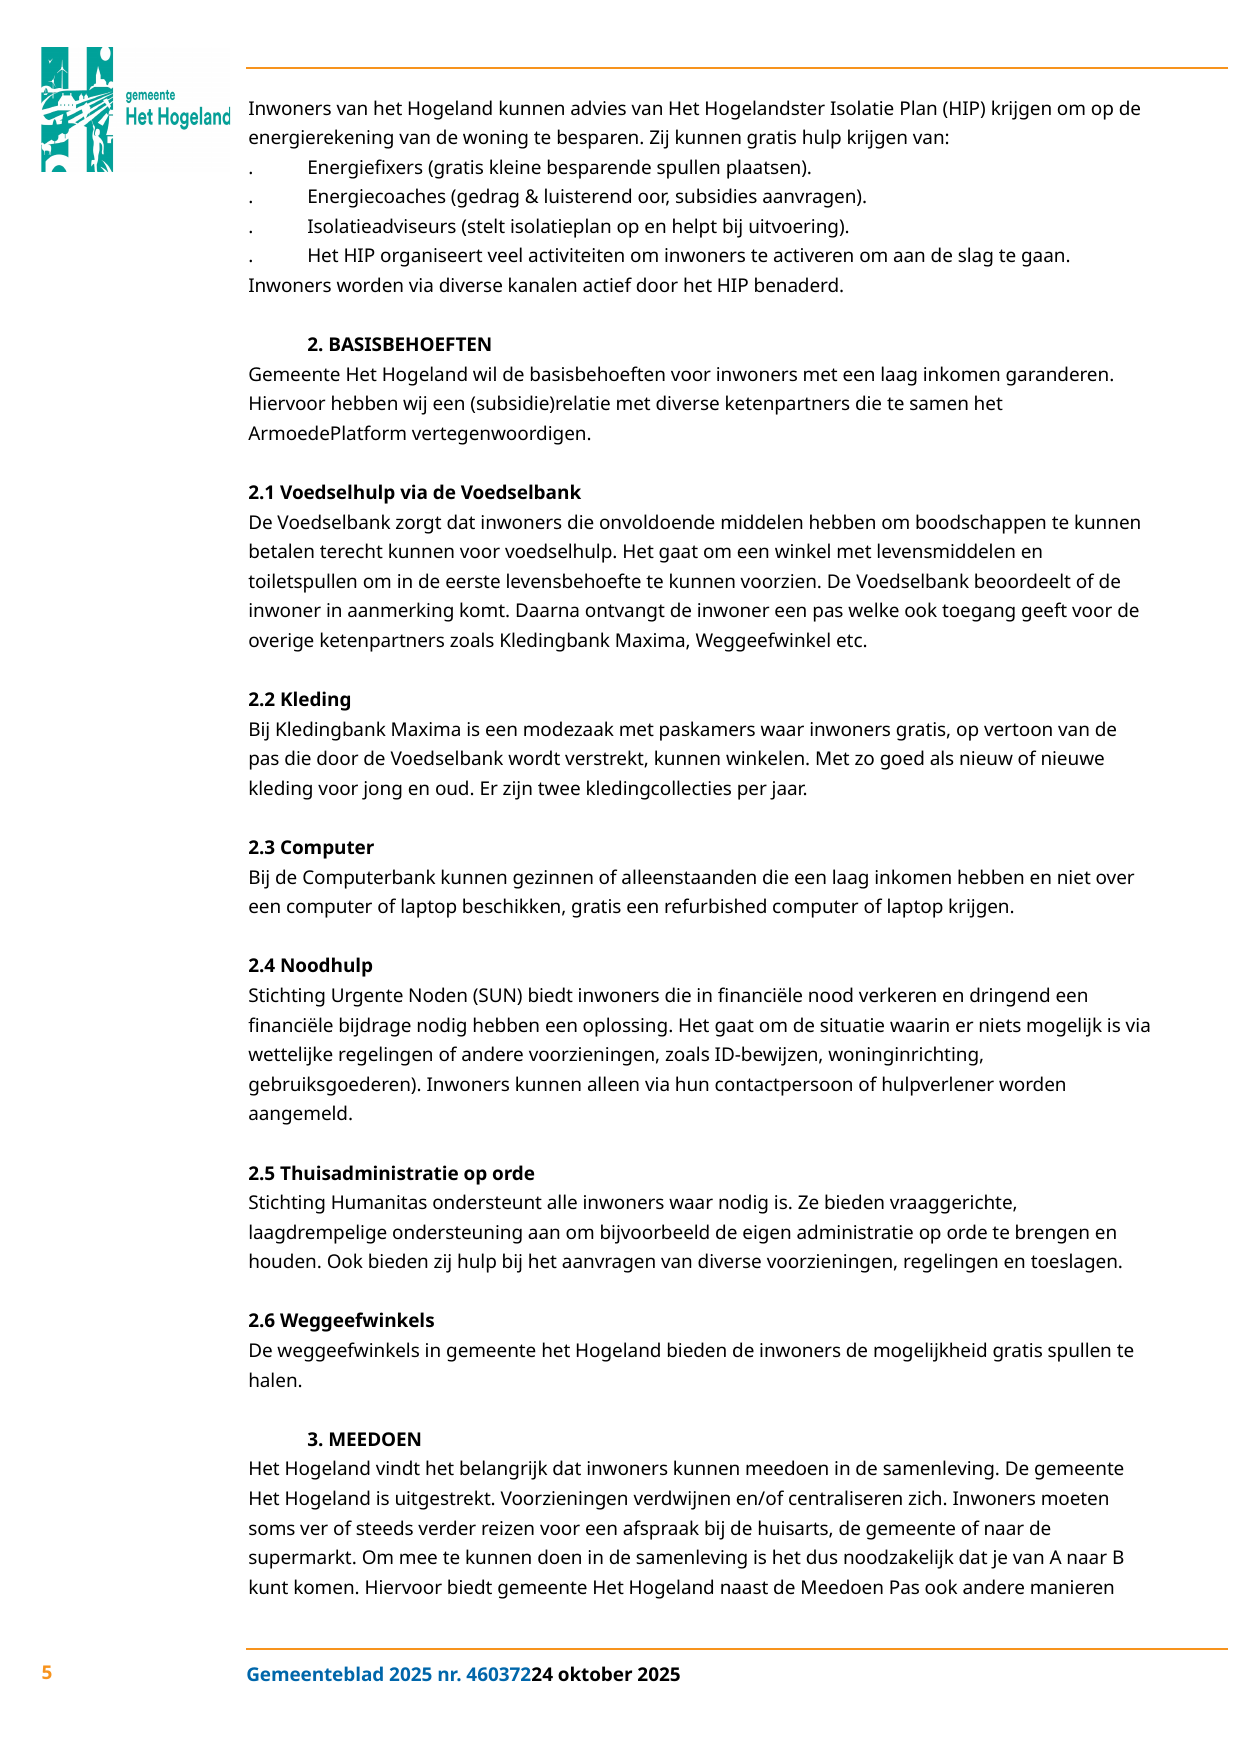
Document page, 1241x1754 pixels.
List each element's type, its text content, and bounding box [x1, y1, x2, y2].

list Het HIP organiseert veel activiteiten om inwoners te activeren om aan de slag te gaan. [248, 243, 1152, 268]
text Gemeente Het Hogeland wil de basisbehoeften voor inwoners met een laag inkomen garanderen. Hiervoor hebben wij een (subsidie)relatie met diverse ketenpartners die te samen het ArmoedePlatform vertegenwoordigen. [248, 361, 1152, 446]
text Stichting Urgente Noden (SUN) biedt inwoners die in financiële nood verkeren en dringend een financiële bijdrage nodig hebben een oplossing. Het gaat om de situatie waarin er niets mogelijk is via wettelijke regelingen of andere voorzieningen, zoals ID-bewijzen, woninginrichting, gebruiksgoederen). Inwoners kunnen alleen via hun contactpersoon of hulpverlener worden aangemeld. [248, 982, 1152, 1126]
list Energiecoaches (gedrag & luisterend oor, subsidies aanvragen). [248, 183, 1152, 209]
list Energiefixers (gratis kleine besparende spullen plaatsen). [248, 154, 1152, 180]
list 2. BASISBEHOEFTEN [248, 331, 1152, 357]
text 2.2 Kleding [248, 686, 1152, 712]
list 3. MEEDOEN [248, 1426, 1152, 1452]
text Bij de Computerbank kunnen gezinnen of alleenstaanden die een laag inkomen hebben en niet over een computer of laptop beschikken, gratis een refurbished computer of laptop krijgen. [248, 864, 1152, 919]
text Inwoners worden via diverse kanalen actief door het HIP benaderd. [248, 272, 1152, 298]
text De weggeefwinkels in gemeente het Hogeland bieden de inwoners de mogelijkheid gratis spullen te halen. [248, 1337, 1152, 1393]
picture [41, 47, 231, 172]
text 2.3 Computer [248, 834, 1152, 860]
text 2.5 Thuisadministratie op orde [248, 1160, 1152, 1186]
text Bij Kledingbank Maxima is een modezaak met paskamers waar inwoners gratis, op vertoon van de pas die door de Voedselbank wordt verstrekt, kunnen winkelen. Met zo goed als nieuw of nieuwe kleding voor jong en oud. Er zijn twee kledingcollecties per jaar. [248, 716, 1152, 801]
list Isolatieadviseurs (stelt isolatieplan op en helpt bij uitvoering). [248, 213, 1152, 239]
text De Voedselbank zorgt dat inwoners die onvoldoende middelen hebben om boodschappen te kunnen betalen terecht kunnen voor voedselhulp. Het gaat om een winkel met levensmiddelen en toiletspullen om in de eerste levensbehoefte te kunnen voorzien. De Voedselbank beoordeelt of de inwoner in aanmerking komt. Daarna ontvangt de inwoner een pas welke ook toegang geeft voor de overige ketenpartners zoals Kledingbank Maxima, Weggeefwinkel etc. [248, 509, 1152, 653]
text Stichting Humanitas ondersteunt alle inwoners waar nodig is. Ze bieden vraaggerichte, laagdrempelige ondersteuning aan om bijvoorbeeld de eigen administratie op orde te brengen en houden. Ook bieden zij hulp bij het aanvragen van diverse voorzieningen, regelingen en toeslagen. [248, 1189, 1152, 1274]
text 2.4 Noodhulp [248, 953, 1152, 978]
text Inwoners van het Hogeland kunnen advies van Het Hogelandster Isolatie Plan (HIP) krijgen om op de energierekening van de woning te besparen. Zij kunnen gratis hulp krijgen van: [248, 95, 1152, 150]
text 2.1 Voedselhulp via de Voedselbank [248, 479, 1152, 505]
text 2.6 Weggeefwinkels [248, 1308, 1152, 1333]
text Het Hogeland vindt het belangrijk dat inwoners kunnen meedoen in de samenleving. De gemeente Het Hogeland is uitgestrekt. Voorzieningen verdwijnen en/of centraliseren zich. Inwoners moeten soms ver of steeds verder reizen voor een afspraak bij de huisarts, de gemeente of naar de supermarkt. Om mee te kunnen doen in de samenleving is het dus noodzakelijk dat je van A naar B kunt komen. Hiervoor biedt gemeente Het Hogeland naast de Meedoen Pas ook andere manieren [248, 1456, 1152, 1600]
